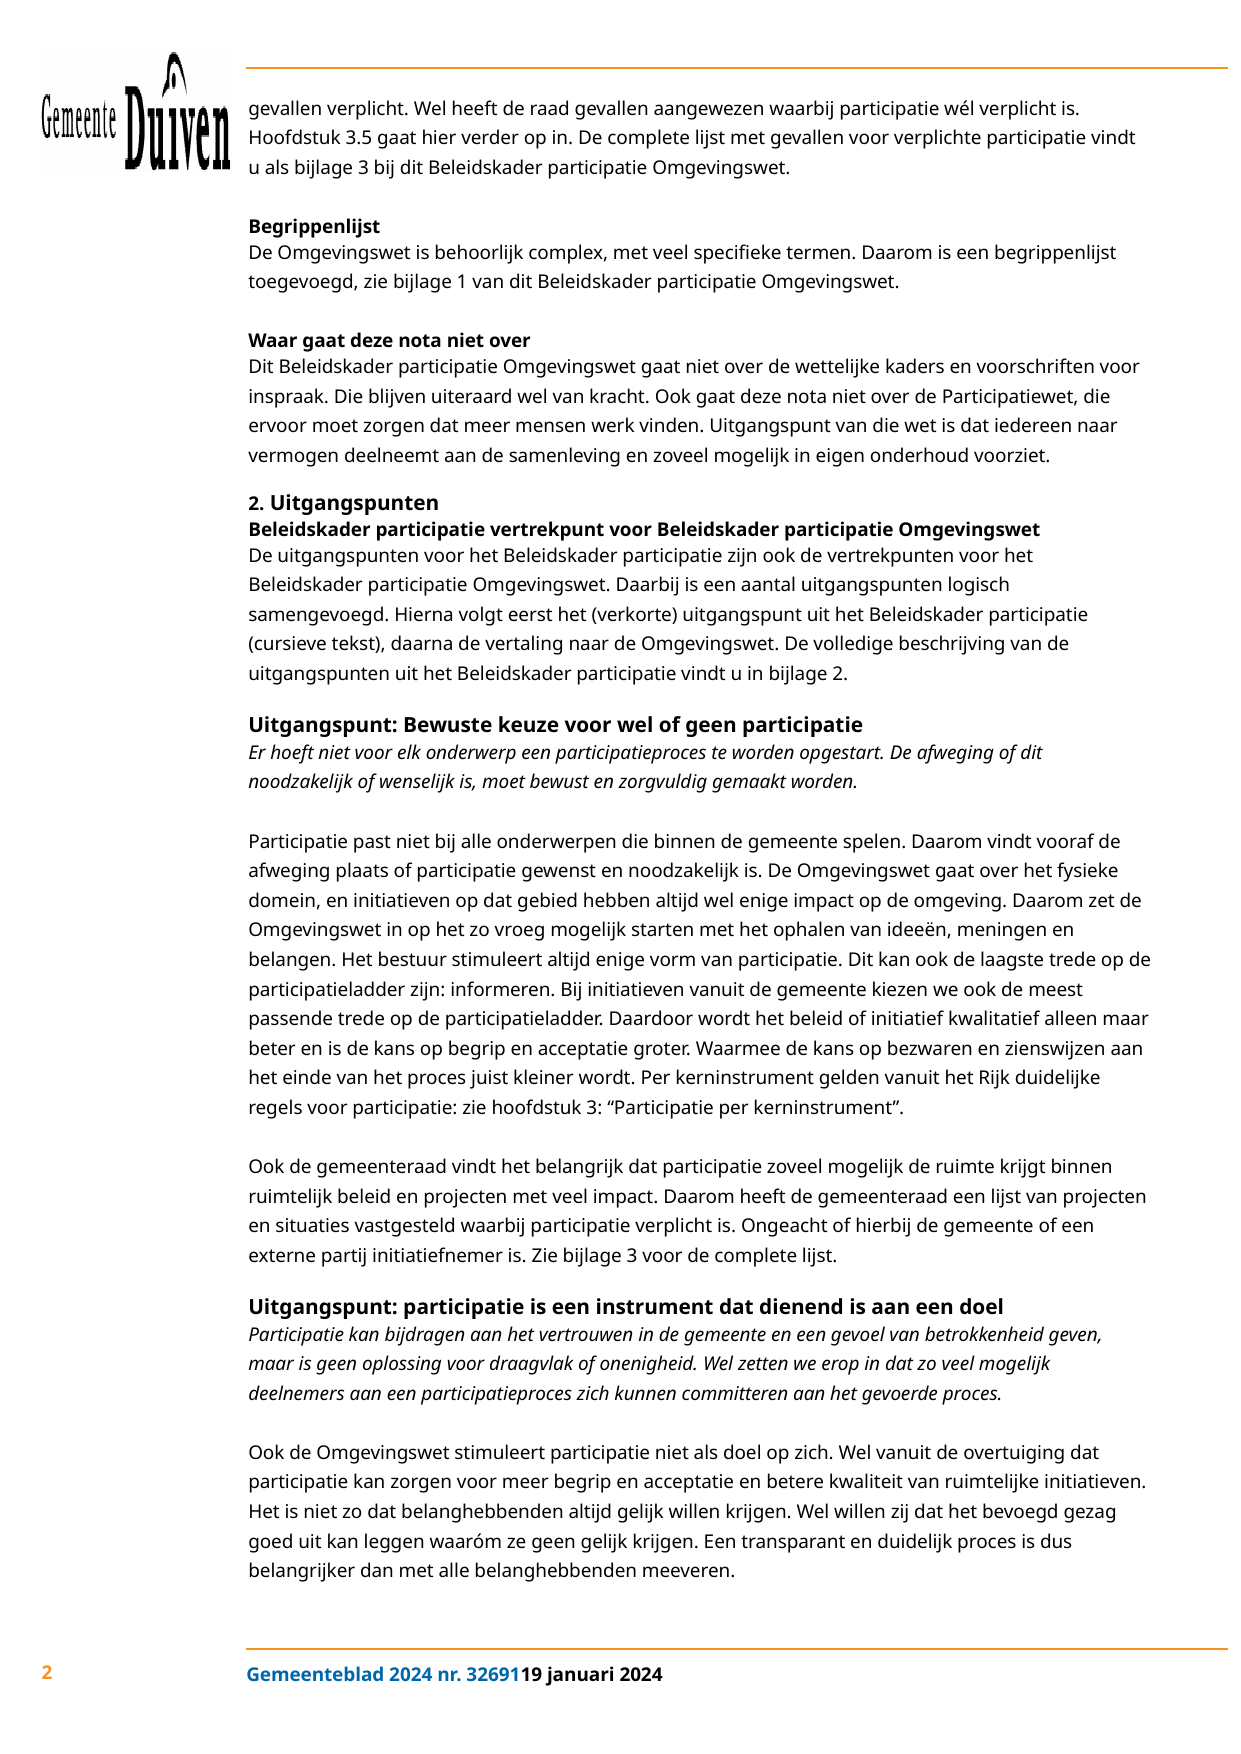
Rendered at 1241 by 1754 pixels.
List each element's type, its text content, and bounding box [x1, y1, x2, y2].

picture [41, 47, 231, 172]
text Participatie past niet bij alle onderwerpen die binnen de gemeente spelen. Daarom vindt vooraf de afweging plaats of participatie gewenst en noodzakelijk is. De Omgevingswet gaat over het fysieke domein, en initiatieven op dat gebied hebben altijd wel enige impact op de omgeving. Daarom zet de Omgevingswet in op het zo vroeg mogelijk starten met het ophalen van ideeën, meningen en belangen. Het bestuur stimuleert altijd enige vorm van participatie. Dit kan ook de laagste trede op de participatieladder zijn: informeren. Bij initiatieven vanuit de gemeente kiezen we ook de meest passende trede op de participatieladder. Daardoor wordt het beleid of initiatief kwalitatief alleen maar beter en is de kans op begrip en acceptatie groter. Waarmee de kans op bezwaren en zienswijzen aan het einde van het proces juist kleiner wordt. Per kerninstrument gelden vanuit het Rijk duidelijke regels voor participatie: zie hoofdstuk 3: “Participatie per kerninstrument”. [248, 828, 1152, 1120]
text Ook de gemeenteraad vindt het belangrijk dat participatie zoveel mogelijk de ruimte krijgt binnen ruimtelijk beleid en projecten met veel impact. Daarom heeft de gemeenteraad een lijst van projecten en situaties vastgesteld waarbij participatie verplicht is. Ongeacht of hierbij de gemeente of een externe partij initiatiefnemer is. Zie bijlage 3 voor de complete lijst. [248, 1153, 1152, 1268]
text Waar gaat deze nota niet over [248, 328, 1152, 353]
text Er hoeft niet voor elk onderwerp een participatieproces te worden opgestart. De afweging of dit noodzakelijk of wenselijk is, moet bewust en zorgvuldig gemaakt worden. [248, 739, 1152, 794]
text gevallen verplicht. Wel heeft de raad gevallen aangewezen waarbij participatie wél verplicht is. Hoofdstuk 3.5 gaat hier verder op in. De complete lijst met gevallen voor verplichte participatie vindt u als bijlage 3 bij dit Beleidskader participatie Omgevingswet. [248, 95, 1152, 180]
text De Omgevingswet is behoorlijk complex, met veel specifieke termen. Daarom is een begrippenlijst toegevoegd, zie bijlage 1 van dit Beleidskader participatie Omgevingswet. [248, 239, 1152, 294]
text Uitgangspunt: participatie is een instrument dat dienend is aan een doel [248, 1292, 1152, 1321]
text Beleidskader participatie vertrekpunt voor Beleidskader participatie Omgevingswet [248, 516, 1152, 542]
text Participatie kan bijdragen aan het vertrouwen in de gemeente en een gevoel van betrokkenheid geven, maar is geen oplossing voor draagvlak of onenigheid. Wel zetten we erop in dat zo veel mogelijk deelnemers aan een participatieproces zich kunnen committeren aan het gevoerde proces. [248, 1321, 1152, 1406]
text 2. Uitgangspunten [248, 488, 1152, 516]
text Dit Beleidskader participatie Omgevingswet gaat niet over de wettelijke kaders en voorschriften voor inspraak. Die blijven uiteraard wel van kracht. Ook gaat deze nota niet over de Participatiewet, die ervoor moet zorgen dat meer mensen werk vinden. Uitgangspunt van die wet is dat iedereen naar vermogen deelneemt aan de samenleving en zoveel mogelijk in eigen onderhoud voorziet. [248, 353, 1152, 468]
text Uitgangspunt: Bewuste keuze voor wel of geen participatie [248, 711, 1152, 739]
text Begrippenlijst [248, 213, 1152, 239]
text Ook de Omgevingswet stimuleert participatie niet als doel op zich. Wel vanuit de overtuiging dat participatie kan zorgen voor meer begrip en acceptatie en betere kwaliteit van ruimtelijke initiatieven. Het is niet zo dat belanghebbenden altijd gelijk willen krijgen. Wel willen zij dat het bevoegd gezag goed uit kan leggen waaróm ze geen gelijk krijgen. Een transparant en duidelijk proces is dus belangrijker dan met alle belanghebbenden meeveren. [248, 1439, 1152, 1583]
text De uitgangspunten voor het Beleidskader participatie zijn ook de vertrekpunten voor het Beleidskader participatie Omgevingswet. Daarbij is een aantal uitgangspunten logisch samengevoegd. Hierna volgt eerst het (verkorte) uitgangspunt uit het Beleidskader participatie (cursieve tekst), daarna de vertaling naar de Omgevingswet. De volledige beschrijving van de uitgangspunten uit het Beleidskader participatie vindt u in bijlage 2. [248, 542, 1152, 686]
